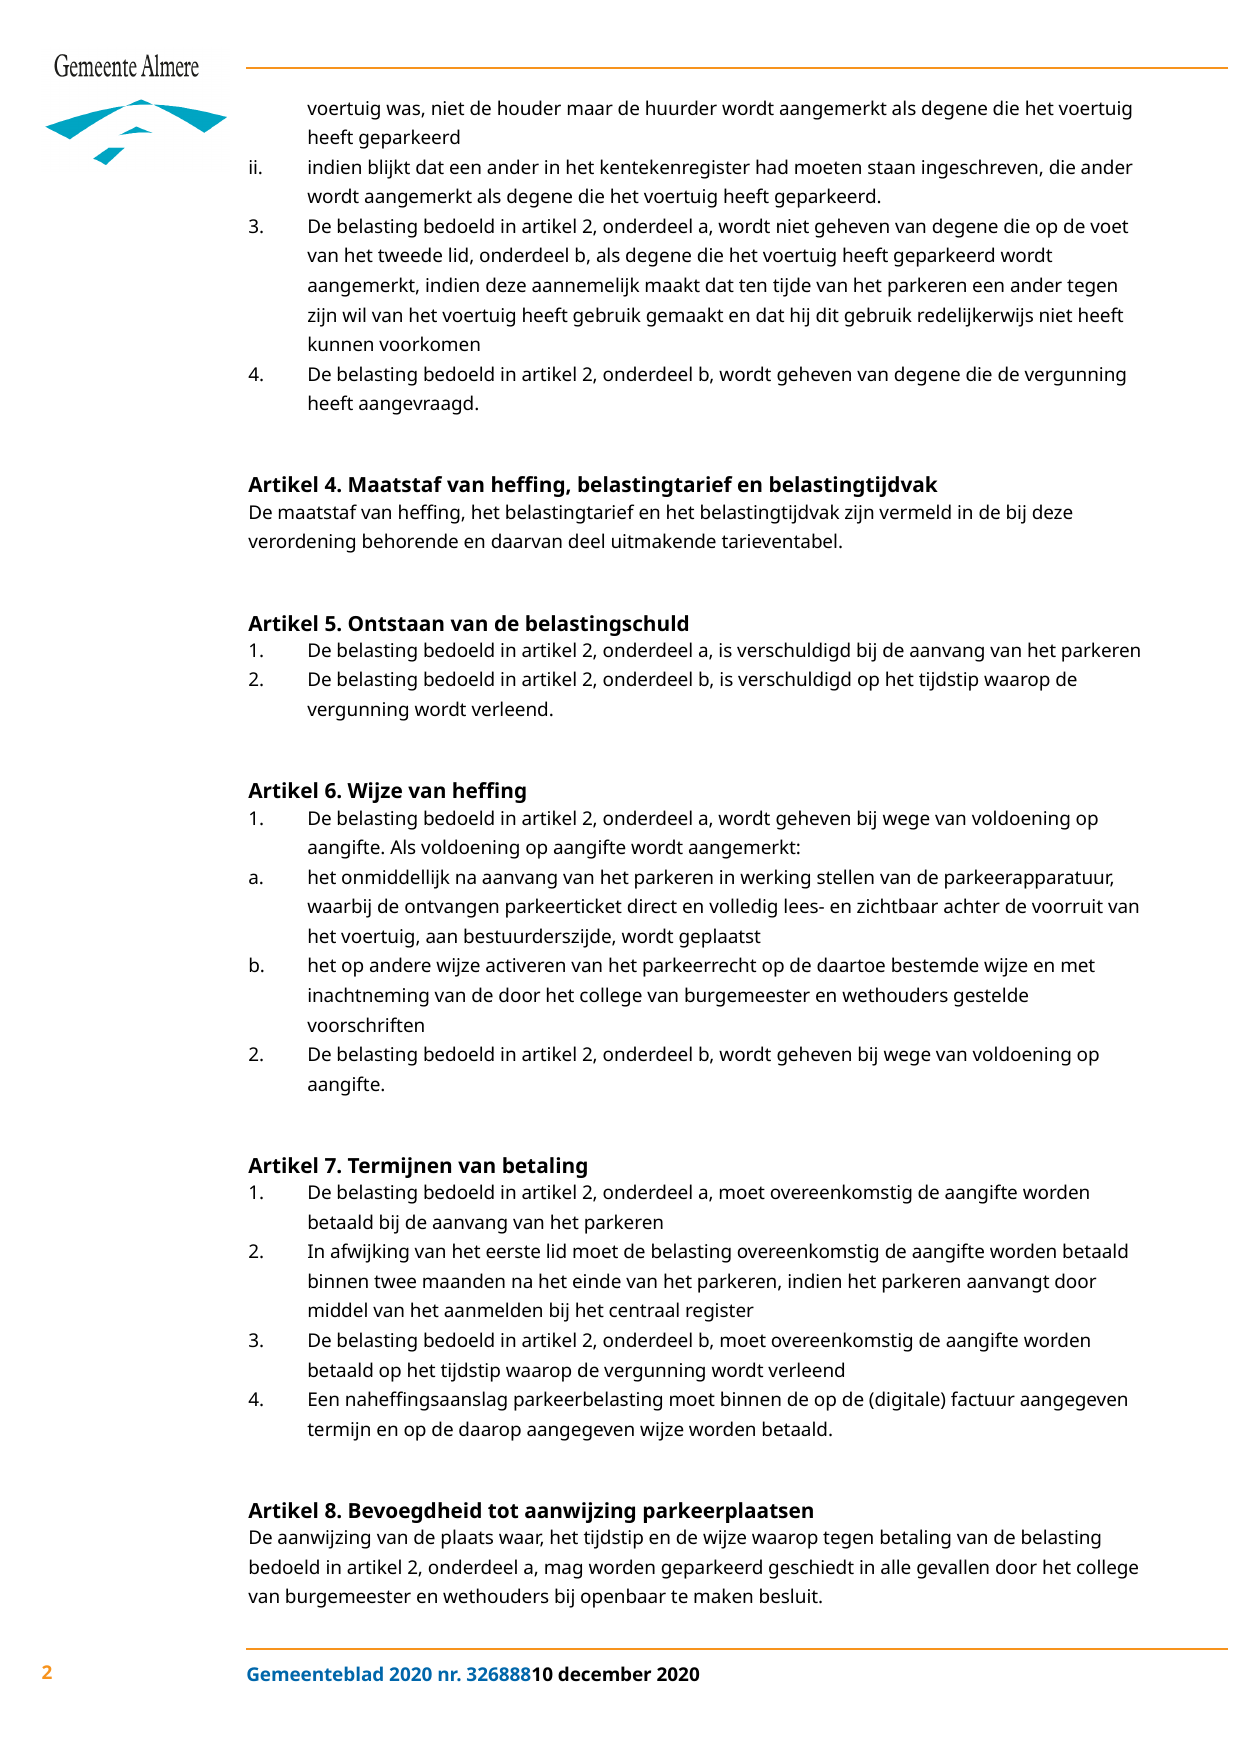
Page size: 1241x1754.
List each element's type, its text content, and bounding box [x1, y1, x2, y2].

list De belasting bedoeld in artikel 2, onderdeel b, wordt geheven bij wege van voldoening op aangifte. [248, 1041, 1152, 1097]
list In afwijking van het eerste lid moet de belasting overeenkomstig de aangifte worden betaald binnen twee maanden na het einde van het parkeren, indien het parkeren aanvangt door middel van het aanmelden bij het centraal register [248, 1238, 1152, 1323]
list het op andere wijze activeren van het parkeerrecht op de daartoe bestemde wijze en met inachtneming van de door het college van burgemeester en wethouders gestelde voorschriften [248, 953, 1152, 1037]
list De belasting bedoeld in artikel 2, onderdeel b, is verschuldigd op het tijdstip waarop de vergunning wordt verleend. [248, 667, 1152, 722]
list De belasting bedoeld in artikel 2, onderdeel a, wordt niet geheven van degene die op de voet van het tweede lid, onderdeel b, als degene die het voertuig heeft geparkeerd wordt aangemerkt, indien deze aannemelijk maakt dat ten tijde van het parkeren een ander tegen zijn wil van het voertuig heeft gebruik gemaakt en dat hij dit gebruik redelijkerwijs niet heeft kunnen voorkomen [248, 213, 1152, 357]
picture [41, 47, 231, 172]
list De belasting bedoeld in artikel 2, onderdeel a, is verschuldigd bij de aanvang van het parkeren [248, 637, 1152, 663]
list voertuig was, niet de houder maar de huurder wordt aangemerkt als degene die het voertuig heeft geparkeerd [248, 95, 1152, 150]
text Artikel 7. Termijnen van betaling [248, 1151, 1152, 1179]
list Een naheffingsaanslag parkeerbelasting moet binnen de op de (digitale) factuur aangegeven termijn en op de daarop aangegeven wijze worden betaald. [248, 1386, 1152, 1442]
list De belasting bedoeld in artikel 2, onderdeel a, moet overeenkomstig de aangifte worden betaald bij de aanvang van het parkeren [248, 1179, 1152, 1235]
list indien blijkt dat een ander in het kentekenregister had moeten staan ingeschreven, die ander wordt aangemerkt als degene die het voertuig heeft geparkeerd. [248, 154, 1152, 209]
list het onmiddellijk na aanvang van het parkeren in werking stellen van de parkeerapparatuur, waarbij de ontvangen parkeerticket direct en volledig lees- en zichtbaar achter de voorruit van het voertuig, aan bestuurderszijde, wordt geplaatst [248, 864, 1152, 949]
list De belasting bedoeld in artikel 2, onderdeel a, wordt geheven bij wege van voldoening op aangifte. Als voldoening op aangifte wordt aangemerkt: [248, 805, 1152, 860]
text Artikel 5. Ontstaan van de belastingschuld [248, 609, 1152, 637]
text De aanwijzing van de plaats waar, het tijdstip en de wijze waarop tegen betaling van de belasting bedoeld in artikel 2, onderdeel a, mag worden geparkeerd geschiedt in alle gevallen door het college van burgemeester en wethouders bij openbaar te maken besluit. [248, 1524, 1152, 1609]
text De maatstaf van heffing, het belastingtarief en het belastingtijdvak zijn vermeld in de bij deze verordening behorende en daarvan deel uitmakende tarieventabel. [248, 499, 1152, 554]
list De belasting bedoeld in artikel 2, onderdeel b, moet overeenkomstig de aangifte worden betaald op het tijdstip waarop de vergunning wordt verleend [248, 1327, 1152, 1383]
text Artikel 6. Wijze van heffing [248, 776, 1152, 805]
text Artikel 4. Maatstaf van heffing, belastingtarief en belastingtijdvak [248, 471, 1152, 499]
text Artikel 8. Bevoegdheid tot aanwijzing parkeerplaatsen [248, 1496, 1152, 1524]
list De belasting bedoeld in artikel 2, onderdeel b, wordt geheven van degene die de vergunning heeft aangevraagd. [248, 361, 1152, 416]
